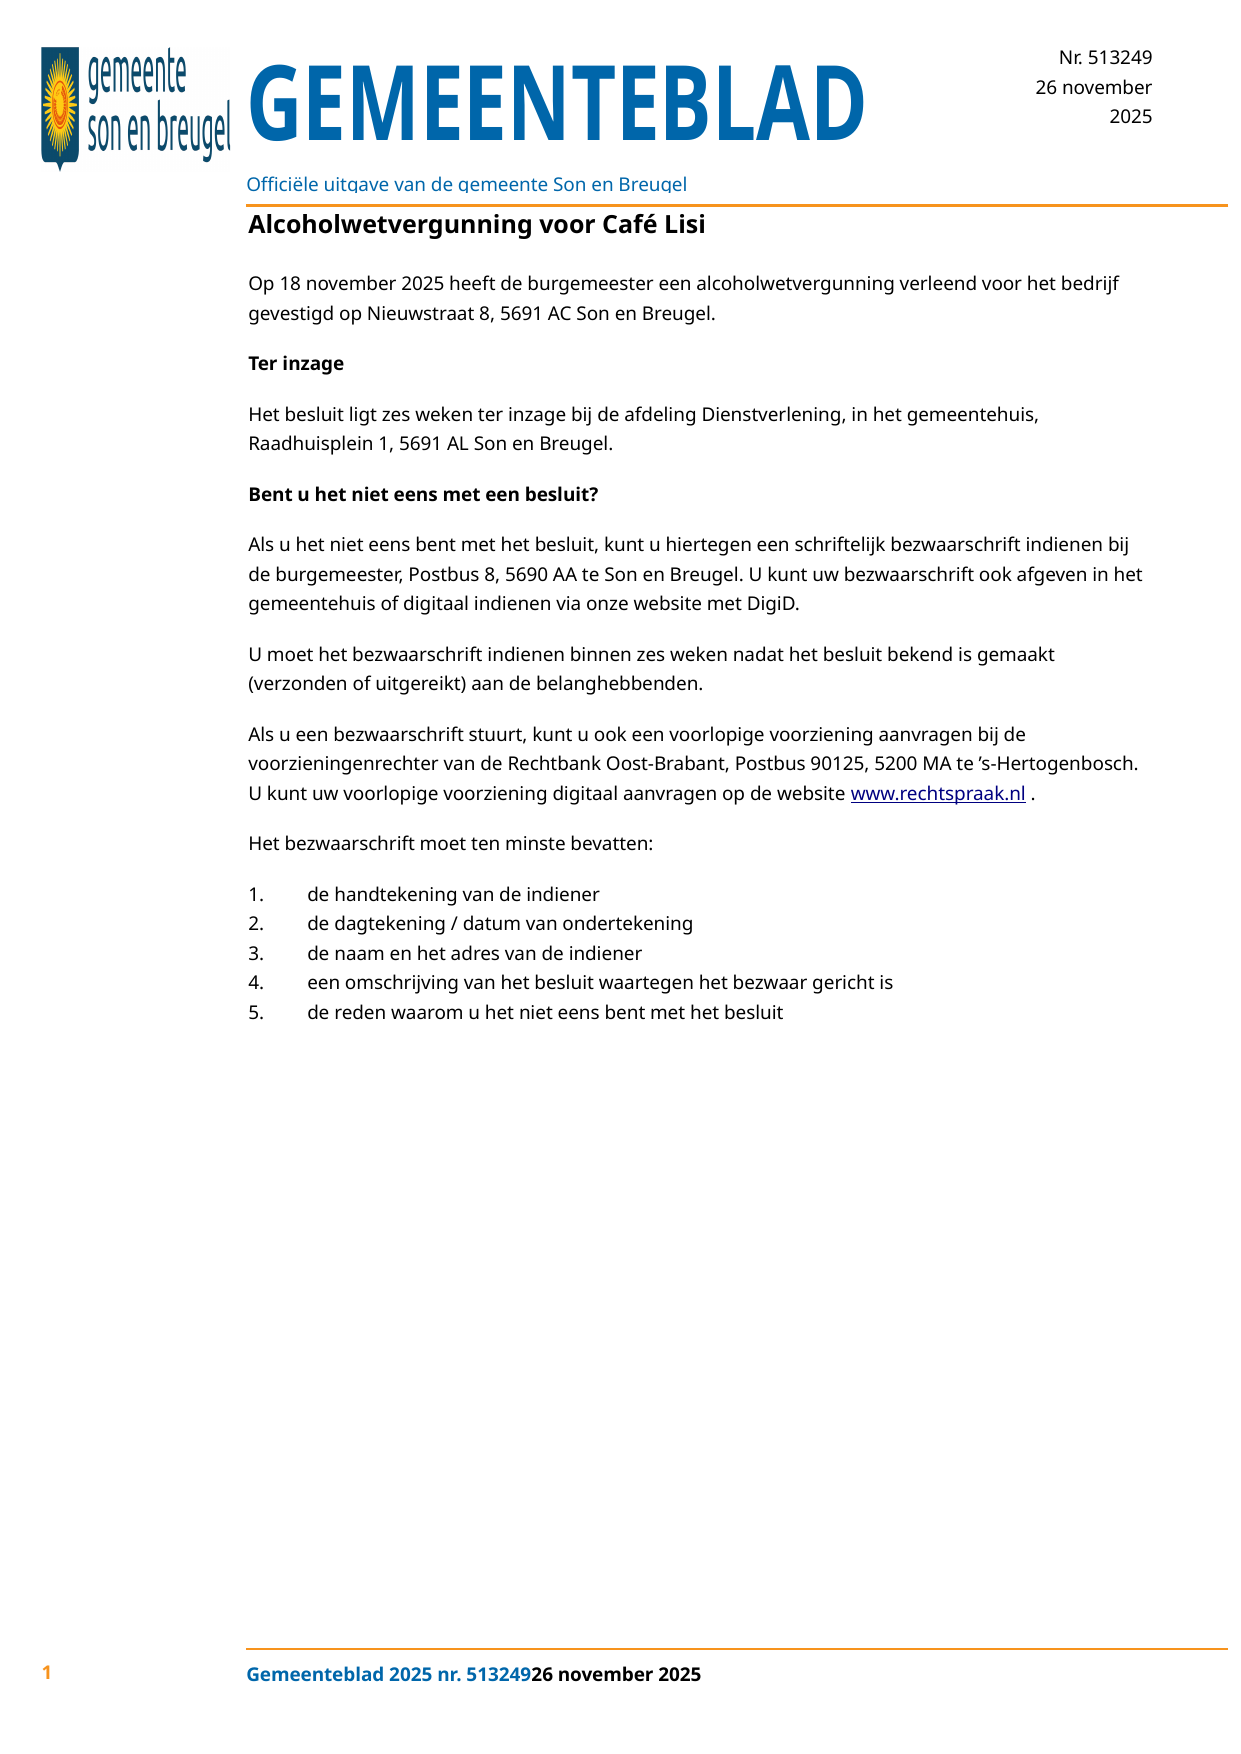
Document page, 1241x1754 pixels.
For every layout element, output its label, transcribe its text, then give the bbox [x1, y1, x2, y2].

text U moet het bezwaarschrift indienen binnen zes weken nadat het besluit bekend is gemaakt (verzonden of uitgereikt) aan de belanghebbenden. [248, 641, 1152, 696]
picture [41, 47, 231, 172]
list een omschrijving van het besluit waartegen het bezwaar gericht is [248, 969, 1152, 995]
text Als u een bezwaarschrift stuurt, kunt u ook een voorlopige voorziening aanvragen bij de voorzieningenrechter van de Rechtbank Oost-Brabant, Postbus 90125, 5200 MA te ’s-Hertogenbosch. U kunt uw voorlopige voorziening digitaal aanvragen op de website www.rechtspraak.nl . [248, 721, 1152, 806]
list de handtekening van de indiener [248, 881, 1152, 906]
text Als u het niet eens bent met het besluit, kunt u hiertegen een schriftelijk bezwaarschrift indienen bij de burgemeester, Postbus 8, 5690 AA te Son en Breugel. U kunt uw bezwaarschrift ook afgeven in het gemeentehuis of digitaal indienen via onze website met DigiD. [248, 531, 1152, 616]
list de dagtekening / datum van ondertekening [248, 910, 1152, 936]
text Het bezwaarschrift moet ten minste bevatten: [248, 830, 1152, 856]
text Het besluit ligt zes weken ter inzage bij de afdeling Dienstverlening, in het gemeentehuis, Raadhuisplein 1, 5691 AL Son en Breugel. [248, 401, 1152, 456]
list de naam en het adres van de indiener [248, 940, 1152, 966]
text Ter inzage [248, 350, 1152, 376]
text Op 18 november 2025 heeft de burgemeester een alcoholwetvergunning verleend voor het bedrijf gevestigd op Nieuwstraat 8, 5691 AC Son en Breugel. [248, 270, 1152, 326]
list de reden waarom u het niet eens bent met het besluit [248, 999, 1152, 1025]
text Bent u het niet eens met een besluit? [248, 481, 1152, 506]
text Alcoholwetvergunning voor Café Lisi [248, 207, 1152, 241]
